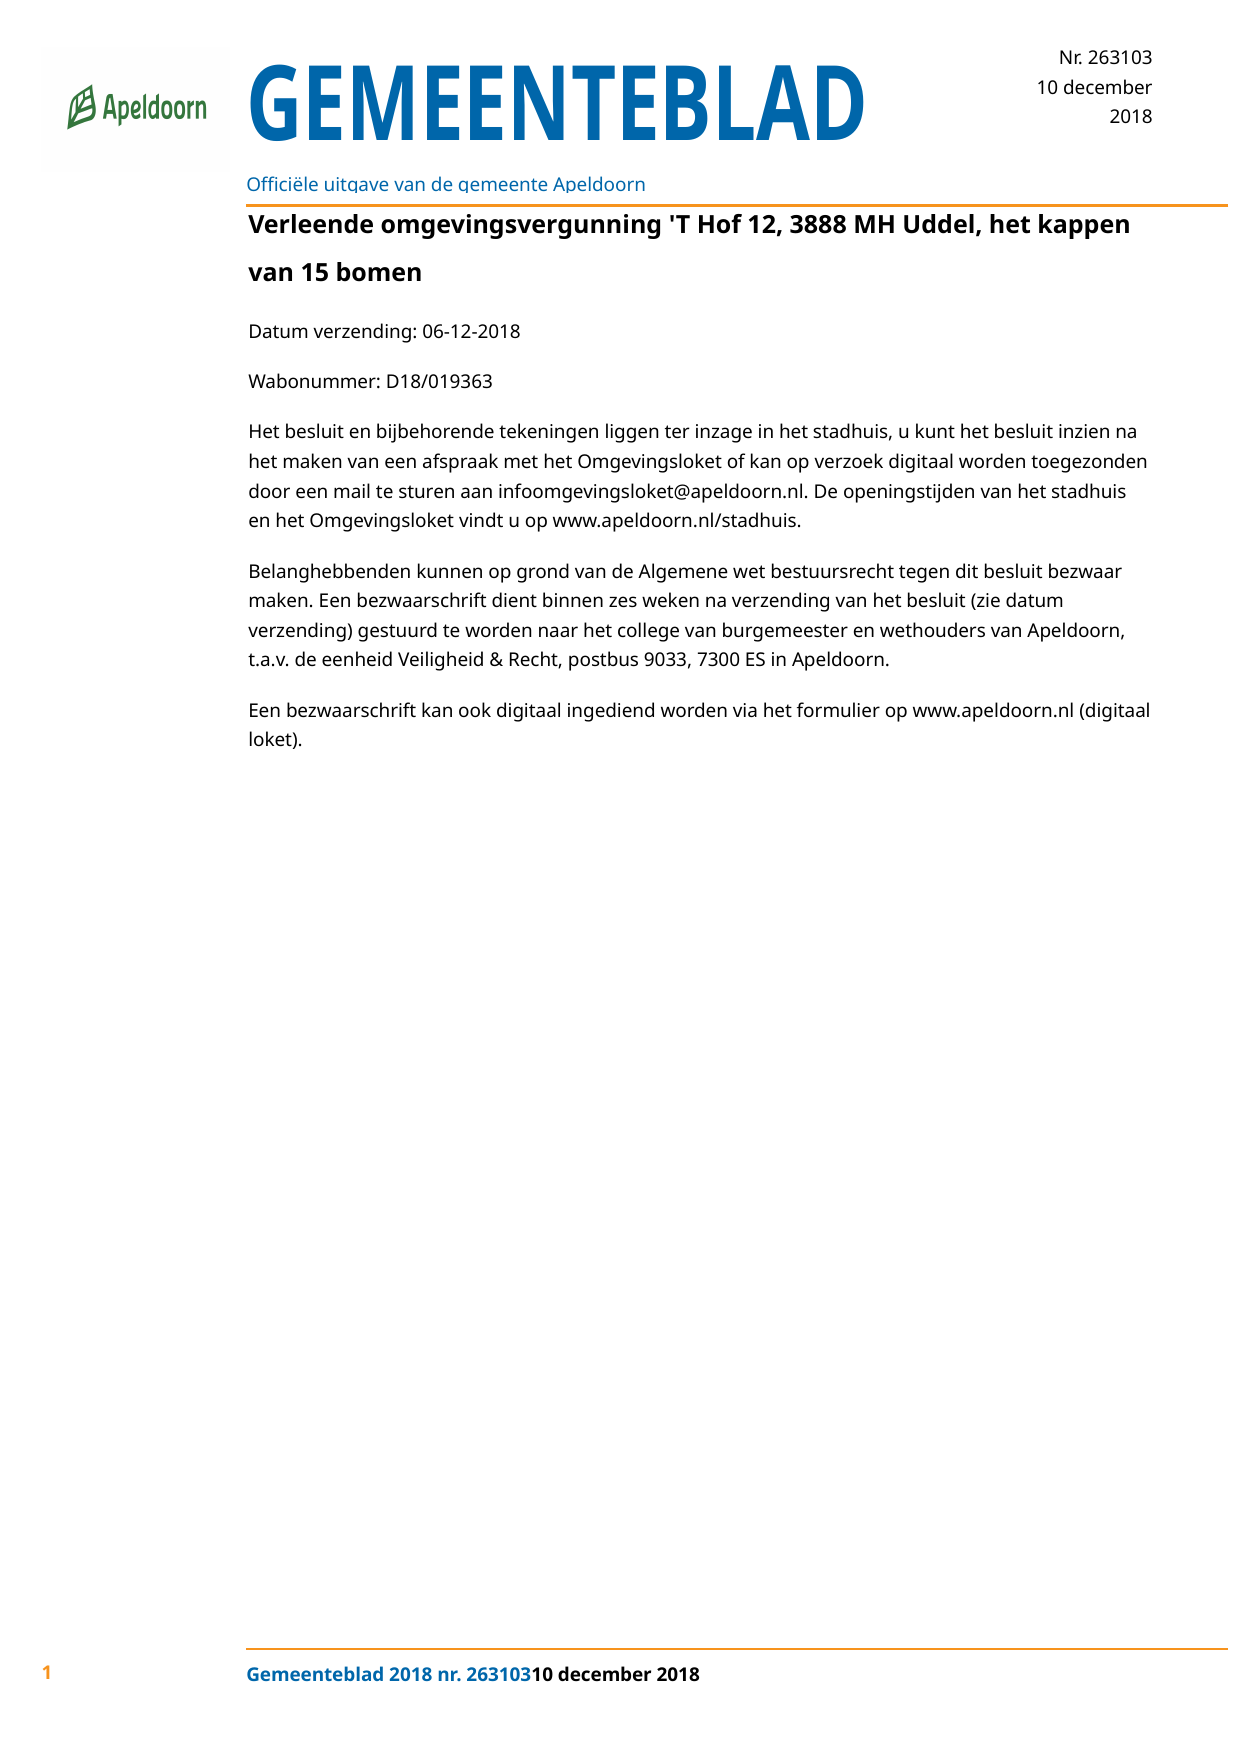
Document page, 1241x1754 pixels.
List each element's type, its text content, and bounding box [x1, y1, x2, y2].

picture [41, 47, 231, 172]
text Belanghebbenden kunnen op grond van de Algemene wet bestuursrecht tegen dit besluit bezwaar maken. Een bezwaarschrift dient binnen zes weken na verzending van het besluit (zie datum verzending) gestuurd te worden naar het college van burgemeester en wethouders van Apeldoorn, t.a.v. de eenheid Veiligheid & Recht, postbus 9033, 7300 ES in Apeldoorn. [248, 558, 1152, 672]
text Verleende omgevingsvergunning 'T Hof 12, 3888 MH Uddel, het kappen van 15 bomen [248, 207, 1152, 288]
text Een bezwaarschrift kan ook digitaal ingediend worden via het formulier op www.apeldoorn.nl (digitaal loket). [248, 697, 1152, 752]
text Wabonummer: D18/019363 [248, 368, 1152, 394]
text Het besluit en bijbehorende tekeningen liggen ter inzage in het stadhuis, u kunt het besluit inzien na het maken van een afspraak met het Omgevingsloket of kan op verzoek digitaal worden toegezonden door een mail te sturen aan infoomgevingsloket@apeldoorn.nl. De openingstijden van het stadhuis en het Omgevingsloket vindt u op www.apeldoorn.nl/stadhuis. [248, 419, 1152, 533]
text Datum verzending: 06-12-2018 [248, 318, 1152, 344]
